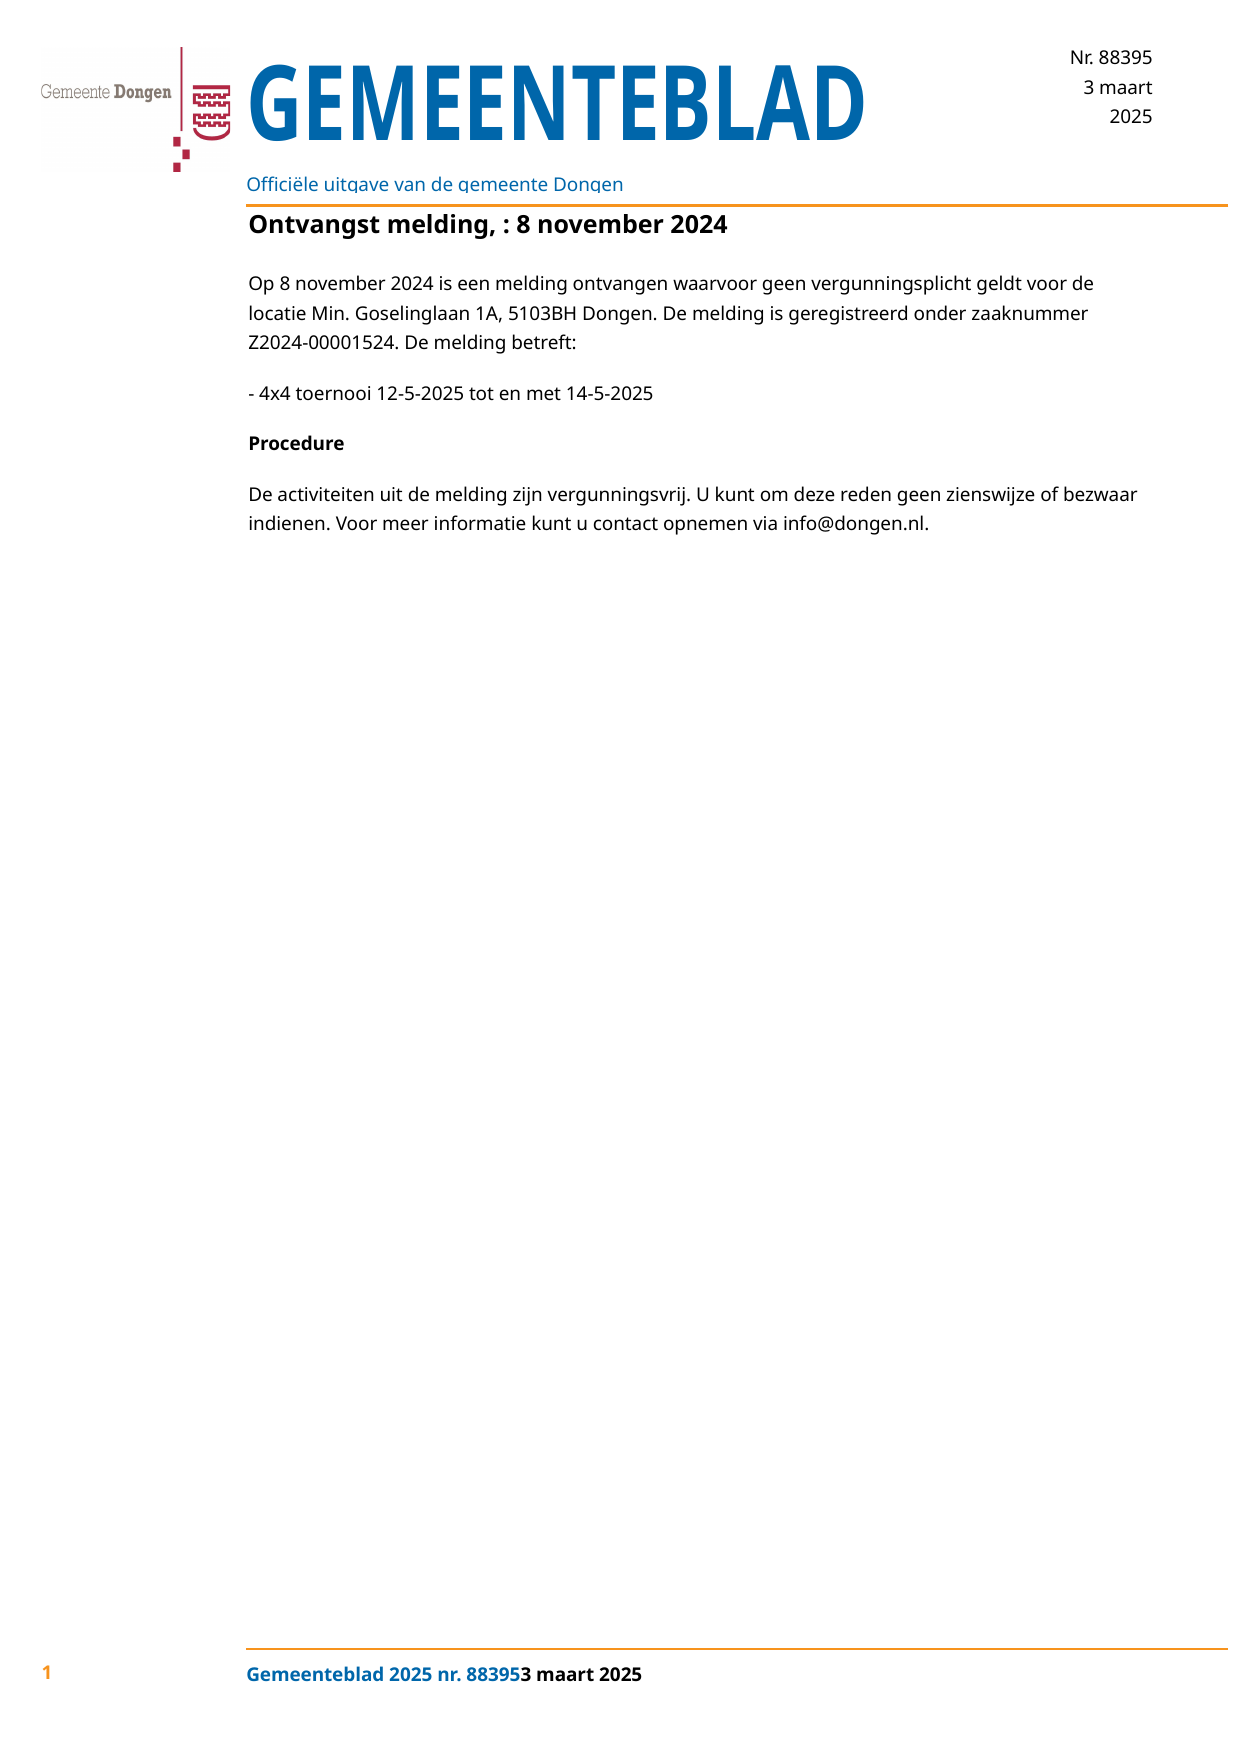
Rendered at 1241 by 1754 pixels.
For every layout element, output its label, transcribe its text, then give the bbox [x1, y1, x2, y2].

text Op 8 november 2024 is een melding ontvangen waarvoor geen vergunningsplicht geldt voor de locatie Min. Goselinglaan 1A, 5103BH Dongen. De melding is geregistreerd onder zaaknummer Z2024-00001524. De melding betreft: [248, 270, 1152, 355]
text - 4x4 toernooi 12-5-2025 tot en met 14-5-2025 [248, 380, 1152, 406]
text Procedure [248, 430, 1152, 456]
text Ontvangst melding, : 8 november 2024 [248, 207, 1152, 241]
text De activiteiten uit de melding zijn vergunningsvrij. U kunt om deze reden geen zienswijze of bezwaar indienen. Voor meer informatie kunt u contact opnemen via info@dongen.nl. [248, 481, 1152, 536]
picture [41, 47, 231, 172]
